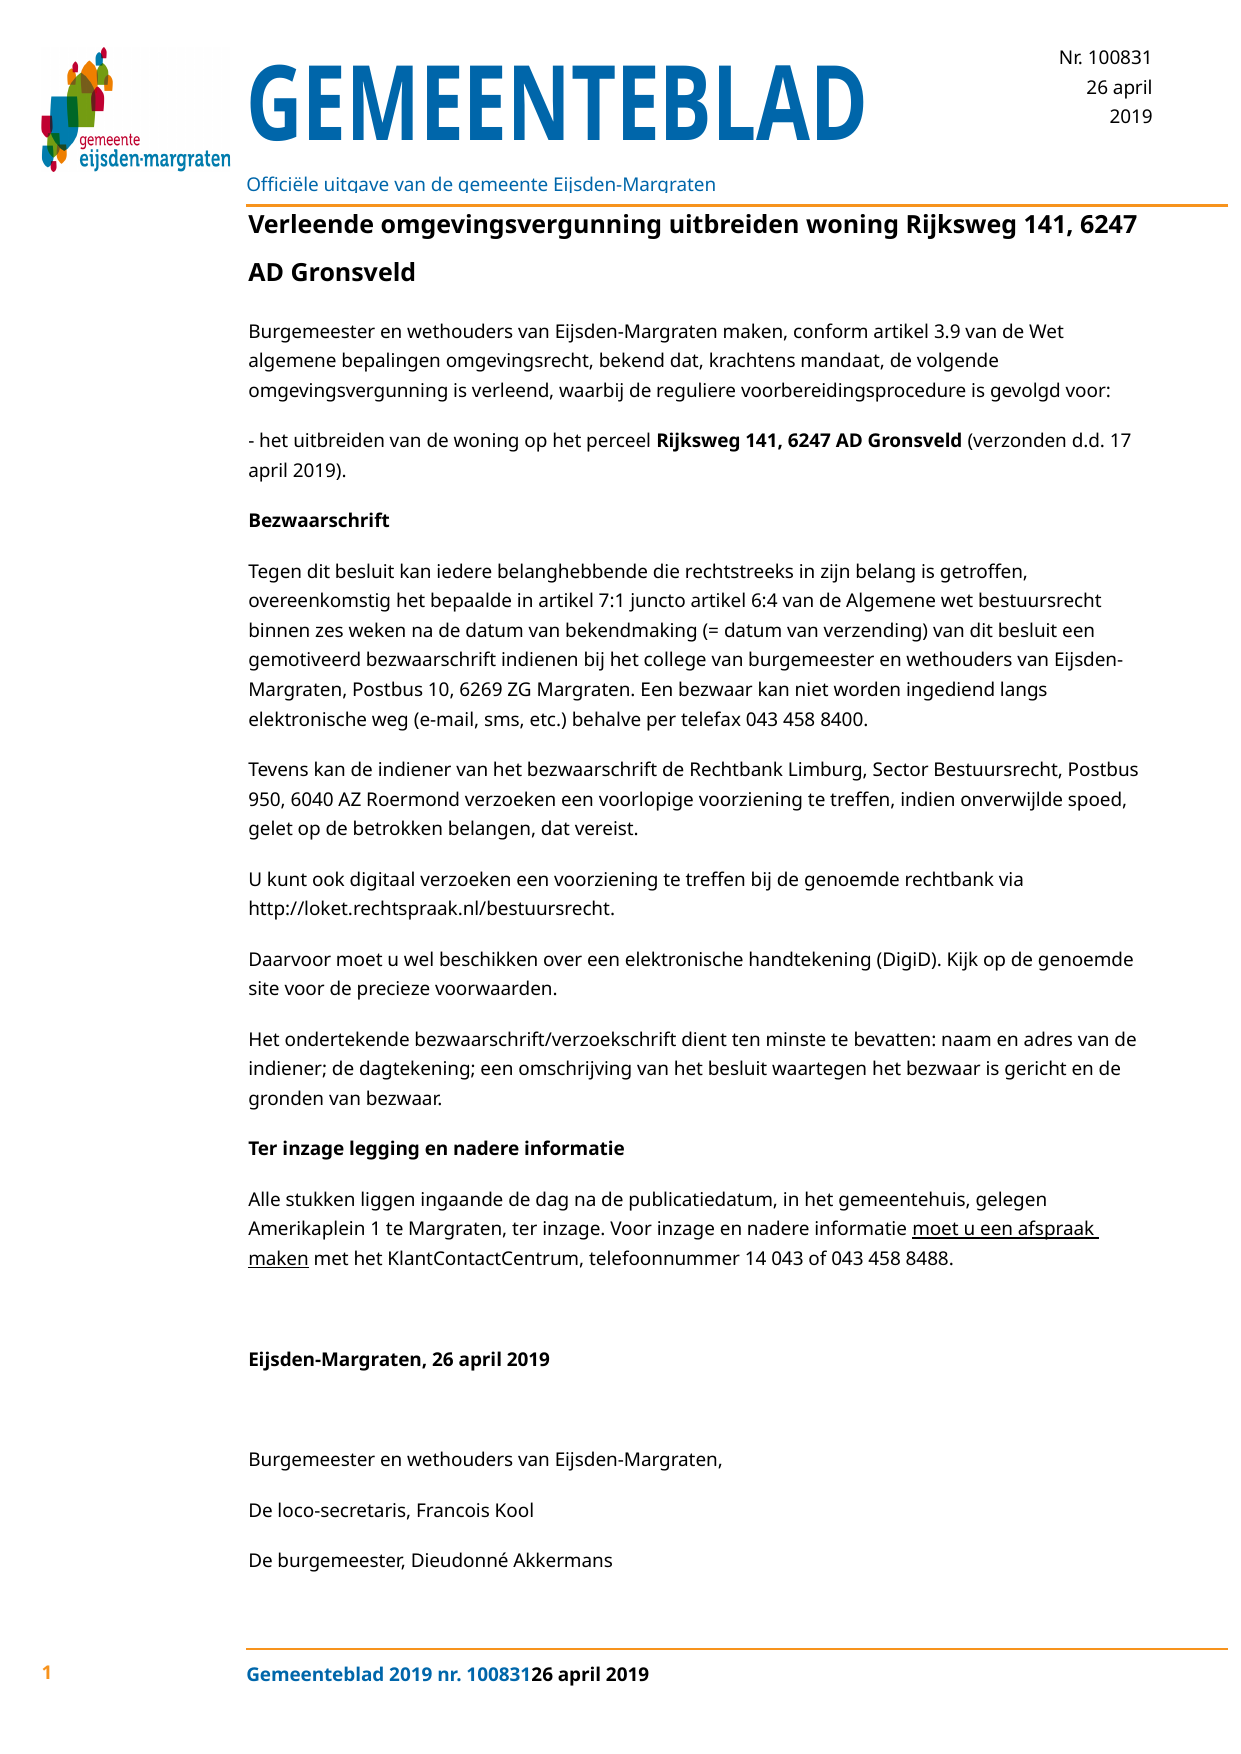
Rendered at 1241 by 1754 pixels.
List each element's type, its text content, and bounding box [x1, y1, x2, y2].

text De burgemeester, Dieudonné Akkermans [248, 1547, 1152, 1573]
text De loco-secretaris, Francois Kool [248, 1497, 1152, 1523]
text Bezwaarschrift [248, 507, 1152, 533]
text Burgemeester en wethouders van Eijsden-Margraten maken, conform artikel 3.9 van de Wet algemene bepalingen omgevingsrecht, bekend dat, krachtens mandaat, de volgende omgevingsvergunning is verleend, waarbij de reguliere voorbereidingsprocedure is gevolgd voor: [248, 318, 1152, 403]
text Ter inzage legging en nadere informatie [248, 1135, 1152, 1161]
text - het uitbreiden van de woning op het perceel Rijksweg 141, 6247 AD Gronsveld (verzonden d.d. 17 april 2019). [248, 427, 1152, 483]
picture [41, 47, 231, 172]
text Verleende omgevingsvergunning uitbreiden woning Rijksweg 141, 6247 AD Gronsveld [248, 207, 1152, 288]
text Alle stukken liggen ingaande de dag na de publicatiedatum, in het gemeentehuis, gelegen Amerikaplein 1 te Margraten, ter inzage. Voor inzage en nadere informatie moet u een afspraak maken met het KlantContactCentrum, telefoonnummer 14 043 of 043 458 8488. [248, 1186, 1152, 1271]
text Burgemeester en wethouders van Eijsden-Margraten, [248, 1447, 1152, 1472]
text Daarvoor moet u wel beschikken over een elektronische handtekening (DigiD). Kijk op de genoemde site voor de precieze voorwaarden. [248, 946, 1152, 1001]
text Tegen dit besluit kan iedere belanghebbende die rechtstreeks in zijn belang is getroffen, overeenkomstig het bepaalde in artikel 7:1 juncto artikel 6:4 van de Algemene wet bestuursrecht binnen zes weken na de datum van bekendmaking (= datum van verzending) van dit besluit een gemotiveerd bezwaarschrift indienen bij het college van burgemeester en wethouders van Eijsden-Margraten, Postbus 10, 6269 ZG Margraten. Een bezwaar kan niet worden ingediend langs elektronische weg (e-mail, sms, etc.) behalve per telefax 043 458 8400. [248, 558, 1152, 732]
text Eijsden-Margraten, 26 april 2019 [248, 1346, 1152, 1372]
text Het ondertekende bezwaarschrift/verzoekschrift dient ten minste te bevatten: naam en adres van de indiener; de dagtekening; een omschrijving van het besluit waartegen het bezwaar is gericht en de gronden van bezwaar. [248, 1026, 1152, 1111]
text Tevens kan de indiener van het bezwaarschrift de Rechtbank Limburg, Sector Bestuursrecht, Postbus 950, 6040 AZ Roermond verzoeken een voorlopige voorziening te treffen, indien onverwijlde spoed, gelet op de betrokken belangen, dat vereist. [248, 756, 1152, 841]
text U kunt ook digitaal verzoeken een voorziening te treffen bij de genoemde rechtbank via http://loket.rechtspraak.nl/bestuursrecht. [248, 866, 1152, 921]
